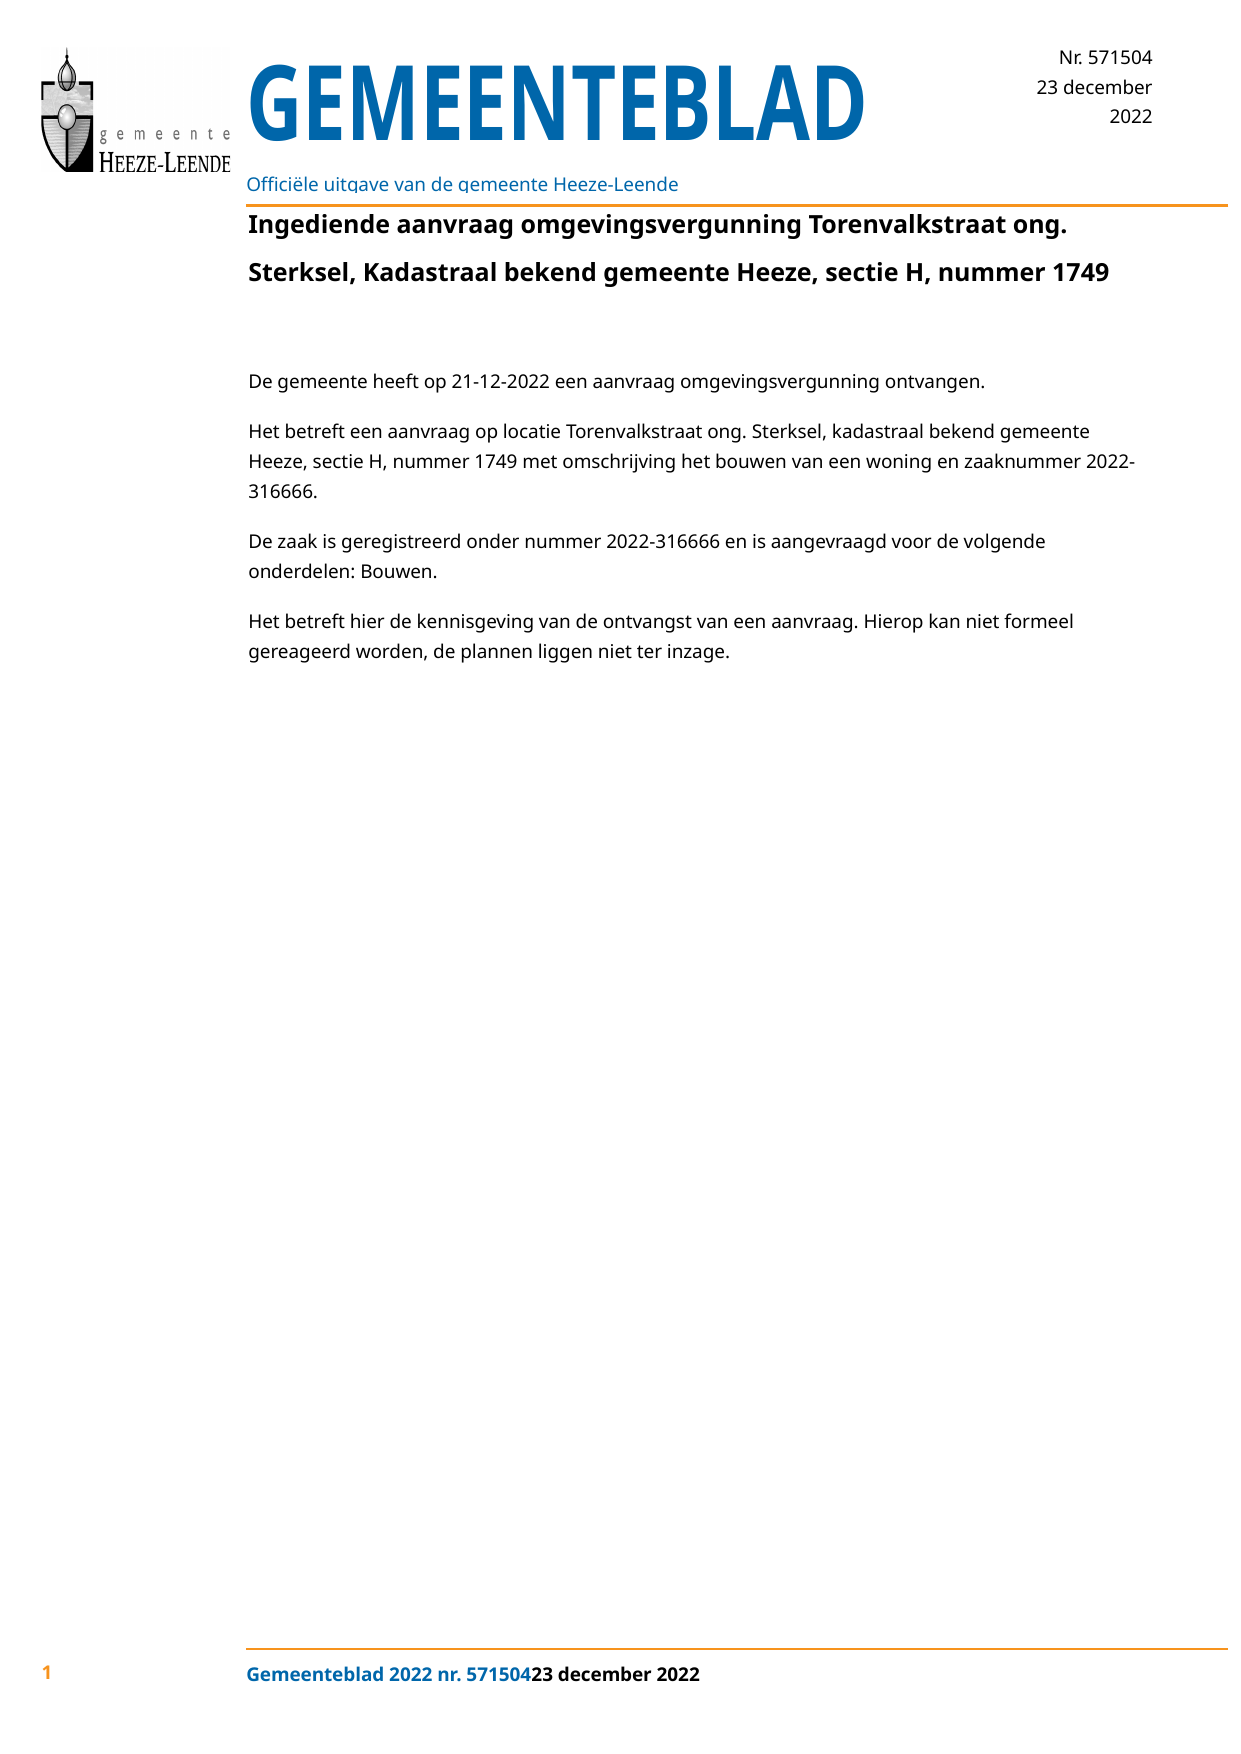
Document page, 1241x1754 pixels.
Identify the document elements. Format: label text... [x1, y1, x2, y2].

text Ingediende aanvraag omgevingsvergunning Torenvalkstraat ong. Sterksel, Kadastraal bekend gemeente Heeze, sectie H, nummer 1749 [248, 207, 1152, 288]
text De zaak is geregistreerd onder nummer 2022-316666 en is aangevraagd voor de volgende onderdelen: Bouwen. [248, 528, 1152, 584]
text Het betreft hier de kennisgeving van de ontvangst van een aanvraag. Hierop kan niet formeel gereageerd worden, de plannen liggen niet ter inzage. [248, 608, 1152, 664]
text De gemeente heeft op 21-12-2022 een aanvraag omgevingsvergunning ontvangen. [248, 368, 1152, 394]
text Het betreft een aanvraag op locatie Torenvalkstraat ong. Sterksel, kadastraal bekend gemeente Heeze, sectie H, nummer 1749 met omschrijving het bouwen van een woning en zaaknummer 2022-316666. [248, 419, 1152, 504]
picture [41, 47, 231, 172]
